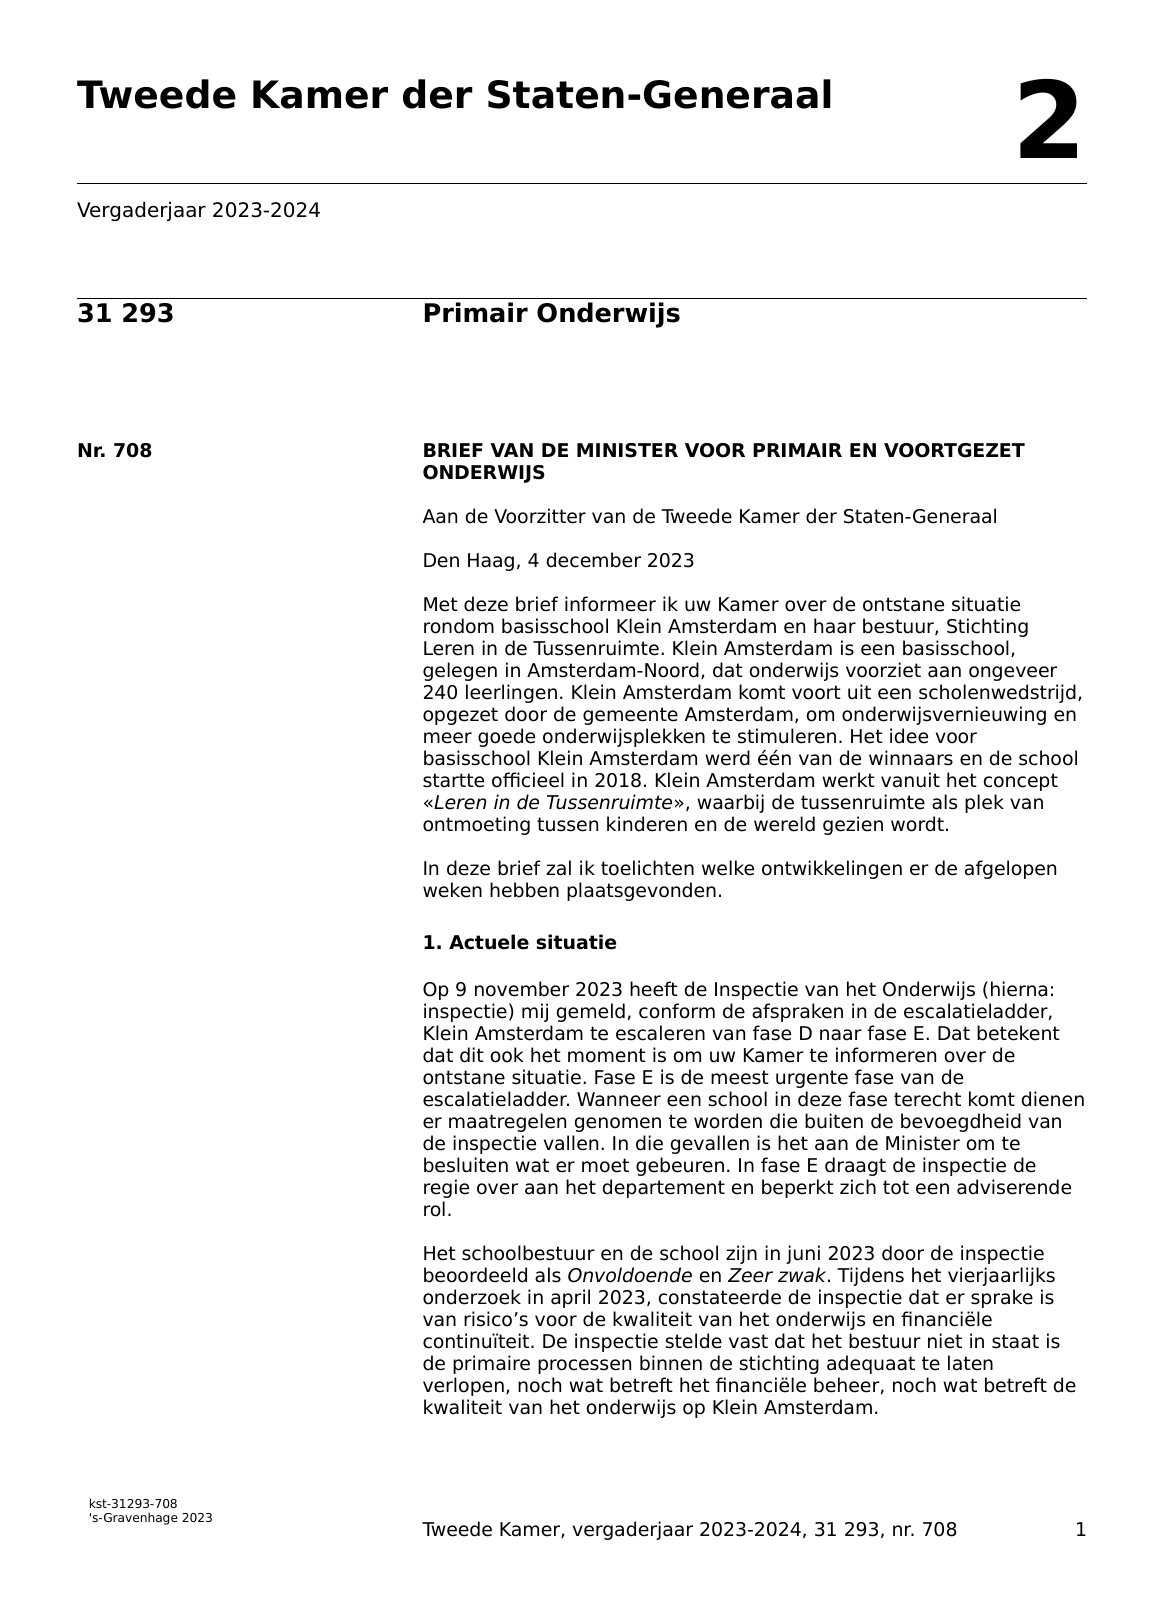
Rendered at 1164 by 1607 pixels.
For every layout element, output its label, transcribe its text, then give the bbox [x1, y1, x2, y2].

subtitle Nr. 708 BRIEF VAN DE MINISTER VOOR PRIMAIR EN VOORTGEZET ONDERWIJS [77, 440, 1087, 484]
subtitle 1. Actuele situatie [422, 932, 1087, 954]
subtitle 31 293 Primair Onderwijs [77, 299, 1087, 329]
text Het schoolbestuur en de school zijn in juni 2023 door de inspectie beoordeeld als Onvoldoende en Zeer zwak. Tijdens het vierjaarlijks onderzoek in april 2023, constateerde de inspectie dat er sprake is van risico’s voor de kwaliteit van het onderwijs en financiële continuïteit. De inspectie stelde vast dat het bestuur niet in staat is de primaire processen binnen de stichting adequaat te laten verlopen, noch wat betreft het financiële beheer, noch wat betreft de kwaliteit van het onderwijs op Klein Amsterdam. [422, 1243, 1087, 1419]
table_header 2 [886, 59, 1087, 183]
text kst-31293-708 [88, 1497, 323, 1511]
text Aan de Voorzitter van de Tweede Kamer der Staten-Generaal [422, 506, 1087, 528]
table_cell Vergaderjaar 2023-2024 [77, 184, 1087, 298]
text Den Haag, 4 december 2023 [422, 550, 1087, 572]
table_header Tweede Kamer der Staten-Generaal [77, 59, 886, 183]
text 's-Gravenhage 2023 [88, 1511, 323, 1525]
text Op 9 november 2023 heeft de Inspectie van het Onderwijs (hierna: inspectie) mij gemeld, conform de afspraken in de escalatieladder, Klein Amsterdam te escaleren van fase D naar fase E. Dat betekent dat dit ook het moment is om uw Kamer te informeren over de ontstane situatie. Fase E is de meest urgente fase van de escalatieladder. Wanneer een school in deze fase terecht komt dienen er maatregelen genomen te worden die buiten de bevoegdheid van de inspectie vallen. In die gevallen is het aan de Minister om te besluiten wat er moet gebeuren. In fase E draagt de inspectie de regie over aan het departement en beperkt zich tot een adviserende rol. [422, 979, 1087, 1221]
text In deze brief zal ik toelichten welke ontwikkelingen er de afgelopen weken hebben plaatsgevonden. [422, 858, 1087, 902]
text Met deze brief informeer ik uw Kamer over de ontstane situatie rondom basisschool Klein Amsterdam en haar bestuur, Stichting Leren in de Tussenruimte. Klein Amsterdam is een basisschool, gelegen in Amsterdam-Noord, dat onderwijs voorziet aan ongeveer 240 leerlingen. Klein Amsterdam komt voort uit een scholenwedstrijd, opgezet door de gemeente Amsterdam, om onderwijsvernieuwing en meer goede onderwijsplekken te stimuleren. Het idee voor basisschool Klein Amsterdam werd één van de winnaars en de school startte officieel in 2018. Klein Amsterdam werkt vanuit het concept «Leren in de Tussenruimte», waarbij de tussenruimte als plek van ontmoeting tussen kinderen en de wereld gezien wordt. [422, 594, 1087, 836]
